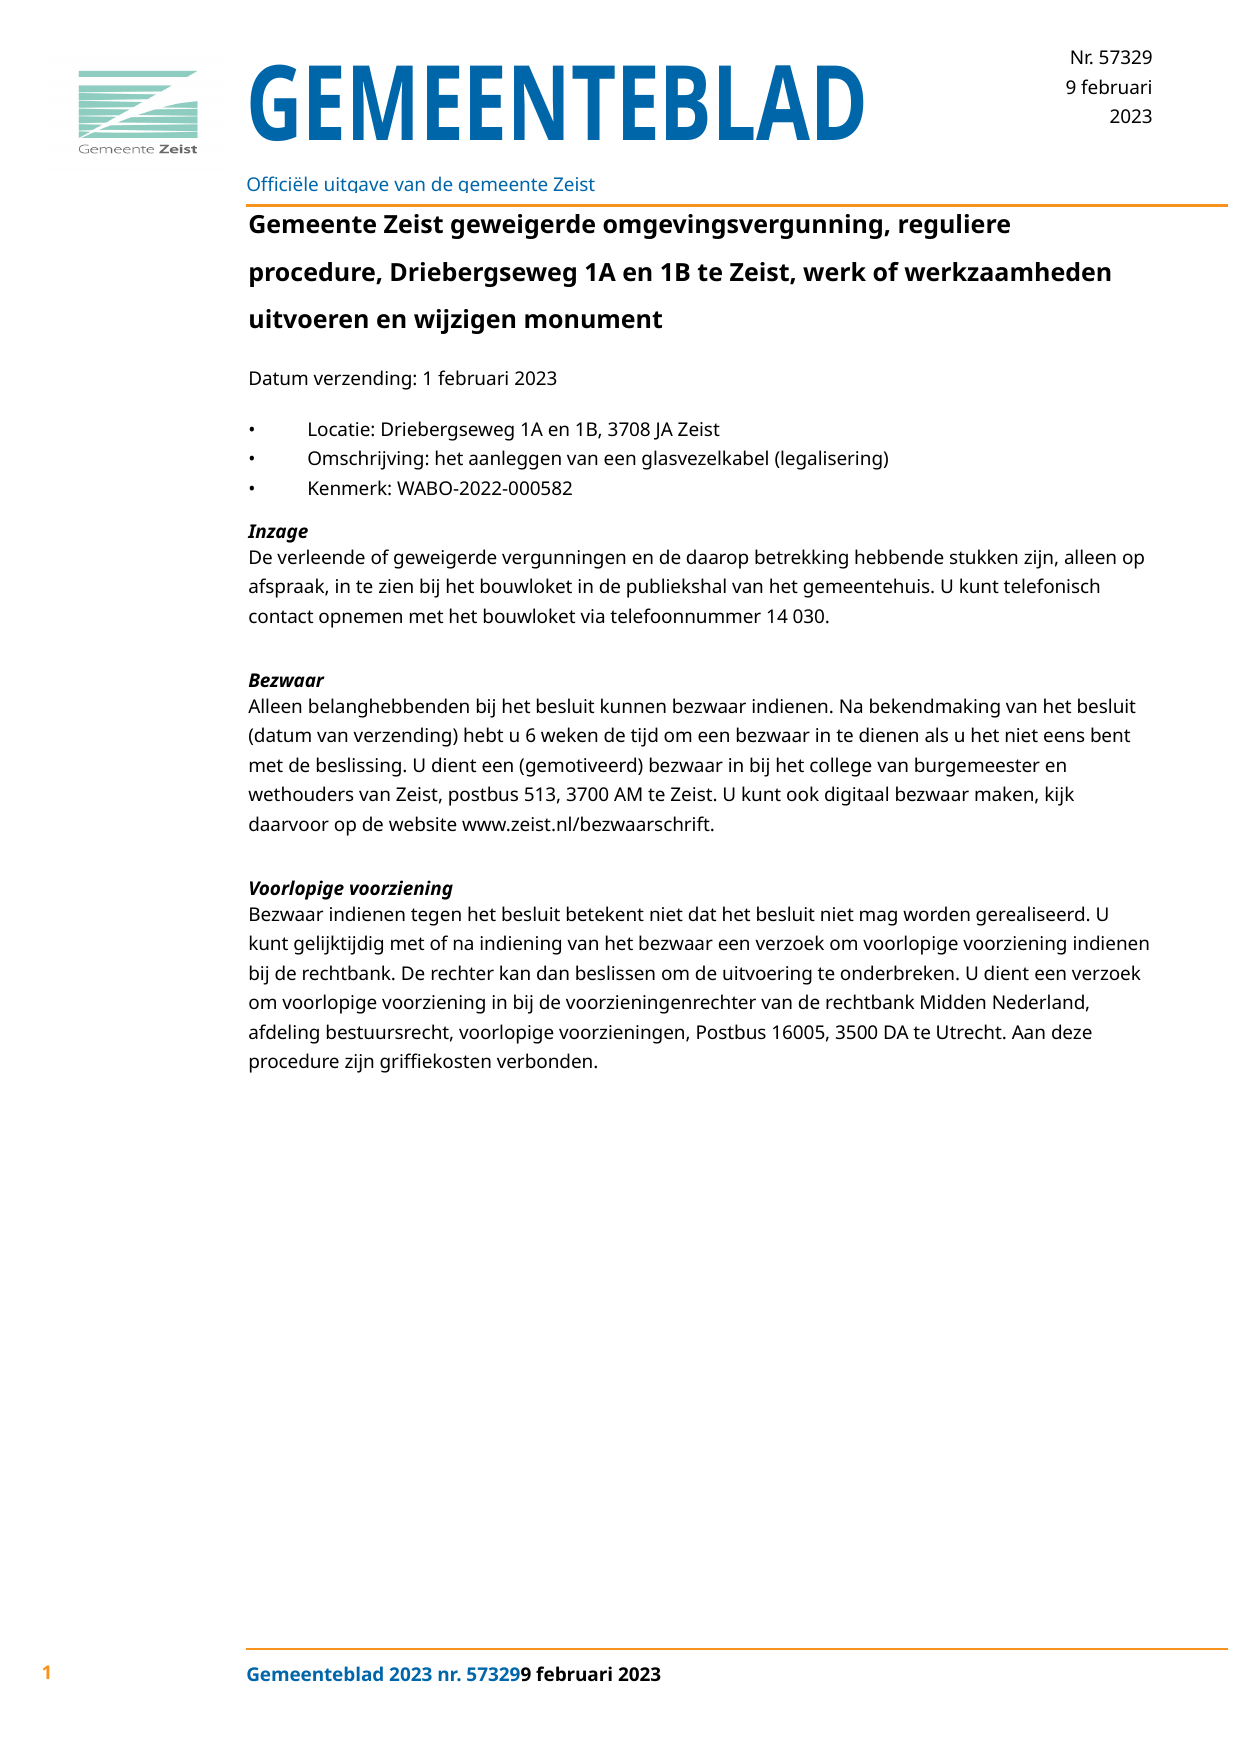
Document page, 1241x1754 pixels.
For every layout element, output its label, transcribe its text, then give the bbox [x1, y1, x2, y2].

text Bezwaar indienen tegen het besluit betekent niet dat het besluit niet mag worden gerealiseerd. U kunt gelijktijdig met of na indiening van het bezwaar een verzoek om voorlopige voorziening indienen bij de rechtbank. De rechter kan dan beslissen om de uitvoering te onderbreken. U dient een verzoek om voorlopige voorziening in bij de voorzieningenrechter van de rechtbank Midden Nederland, afdeling bestuursrecht, voorlopige voorzieningen, Postbus 16005, 3500 DA te Utrecht. Aan deze procedure zijn griffiekosten verbonden. [248, 901, 1152, 1074]
list Kenmerk: WABO-2022-000582 [248, 475, 1152, 501]
list Locatie: Driebergseweg 1A en 1B, 3708 JA Zeist [248, 416, 1152, 442]
list Omschrijving: het aanleggen van een glasvezelkabel (legalisering) [248, 446, 1152, 471]
text Datum verzending: 1 februari 2023 [248, 366, 1152, 391]
text Bezwaar [248, 667, 1152, 693]
text Gemeente Zeist geweigerde omgevingsvergunning, reguliere procedure, Driebergseweg 1A en 1B te Zeist, werk of werkzaamheden uitvoeren en wijzigen monument [248, 207, 1152, 336]
text Alleen belanghebbenden bij het besluit kunnen bezwaar indienen. Na bekendmaking van het besluit (datum van verzending) hebt u 6 weken de tijd om een bezwaar in te dienen als u het niet eens bent met de beslissing. U dient een (gemotiveerd) bezwaar in bij het college van burgemeester en wethouders van Zeist, postbus 513, 3700 AM te Zeist. U kunt ook digitaal bezwaar maken, kijk daarvoor op de website www.zeist.nl/bezwaarschrift. [248, 693, 1152, 837]
text Voorlopige voorziening [248, 875, 1152, 901]
picture [41, 47, 231, 172]
text Inzage [248, 518, 1152, 544]
text De verleende of geweigerde vergunningen en de daarop betrekking hebbende stukken zijn, alleen op afspraak, in te zien bij het bouwloket in de publiekshal van het gemeentehuis. U kunt telefonisch contact opnemen met het bouwloket via telefoonnummer 14 030. [248, 544, 1152, 629]
